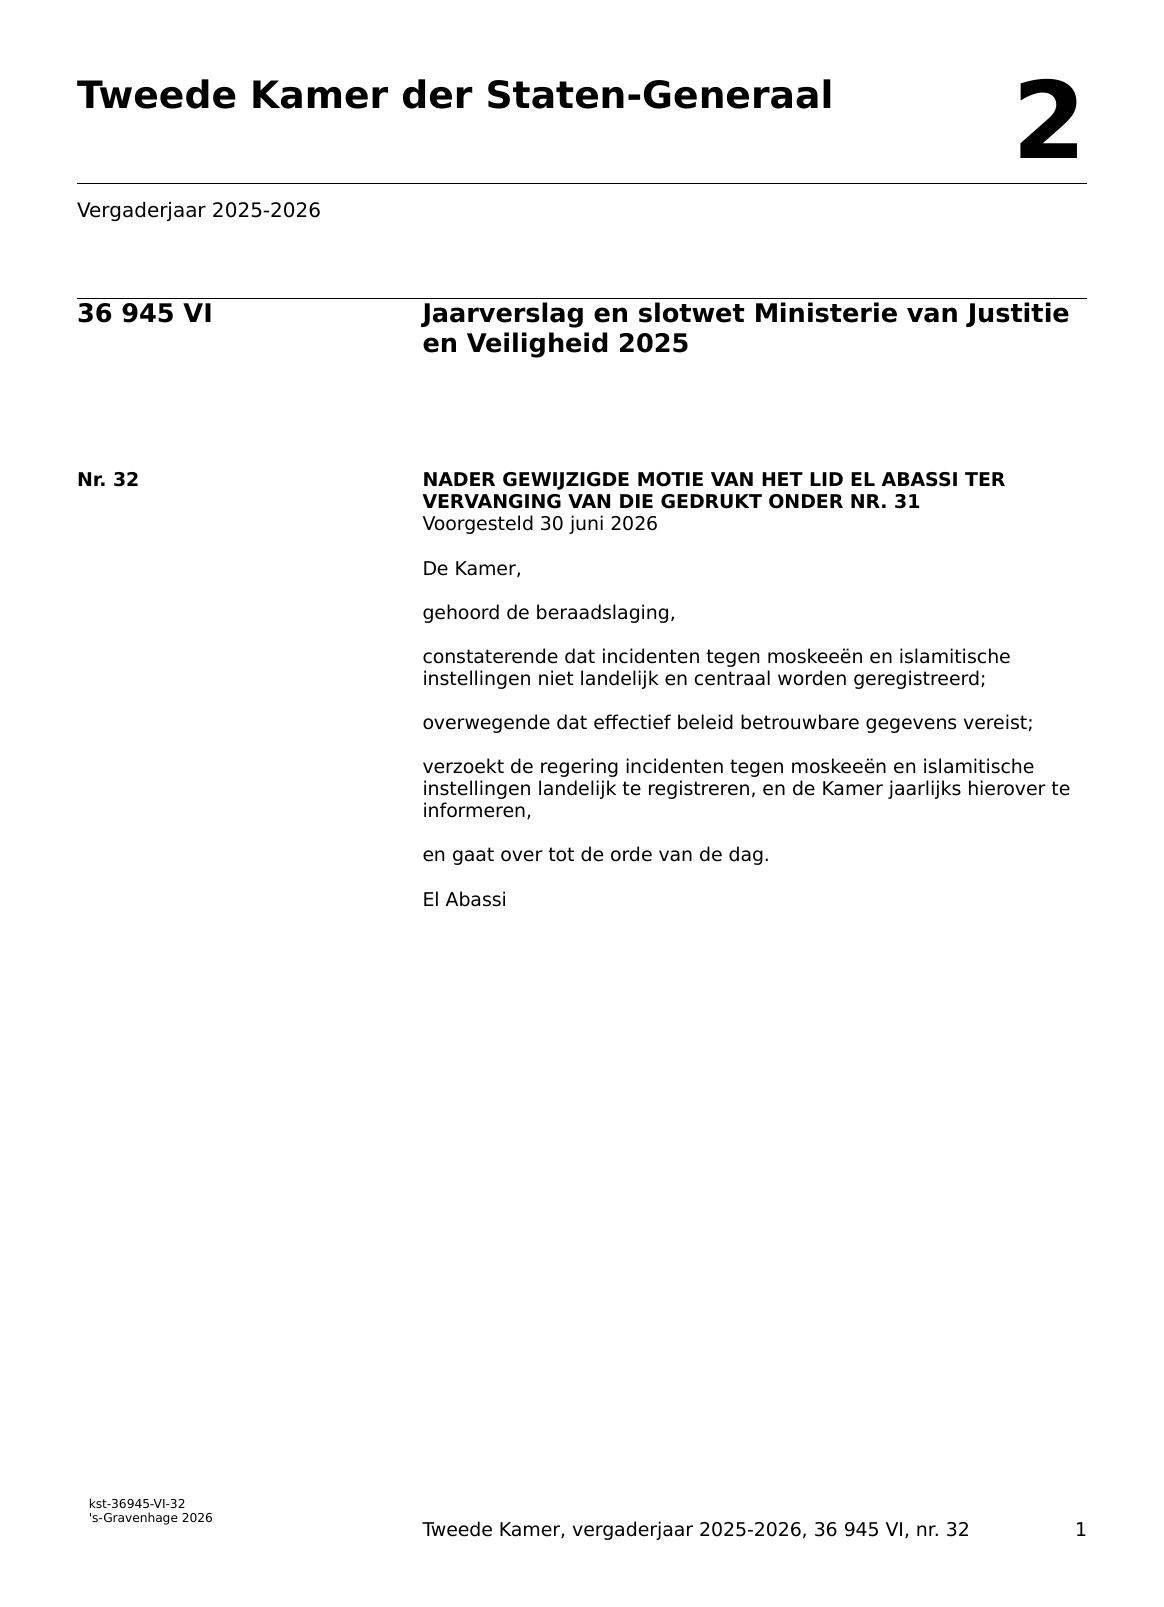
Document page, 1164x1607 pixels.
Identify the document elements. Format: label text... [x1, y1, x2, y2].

text verzoekt de regering incidenten tegen moskeeën en islamitische instellingen landelijk te registreren, en de Kamer jaarlijks hierover te informeren, [422, 756, 1087, 822]
text 's-Gravenhage 2026 [88, 1511, 323, 1525]
text en gaat over tot de orde van de dag. [422, 844, 1087, 866]
table_header Tweede Kamer der Staten-Generaal [77, 59, 886, 183]
text overwegende dat effectief beleid betrouwbare gegevens vereist; [422, 712, 1087, 734]
subtitle 36 945 VI Jaarverslag en slotwet Ministerie van Justitie en Veiligheid 2025 [77, 299, 1087, 358]
table_cell Vergaderjaar 2025-2026 [77, 184, 1087, 298]
text kst-36945-VI-32 [88, 1497, 323, 1511]
subtitle Nr. 32 NADER GEWIJZIGDE MOTIE VAN HET LID EL ABASSI TER VERVANGING VAN DIE GEDRUKT ONDER NR. 31 [77, 469, 1087, 513]
text De Kamer, [422, 557, 1087, 579]
table_header 2 [886, 59, 1087, 183]
text gehoord de beraadslaging, [422, 602, 1087, 624]
text Voorgesteld 30 juni 2026 [422, 513, 1087, 535]
text constaterende dat incidenten tegen moskeeën en islamitische instellingen niet landelijk en centraal worden geregistreerd; [422, 646, 1087, 690]
text El Abassi [422, 888, 1087, 910]
